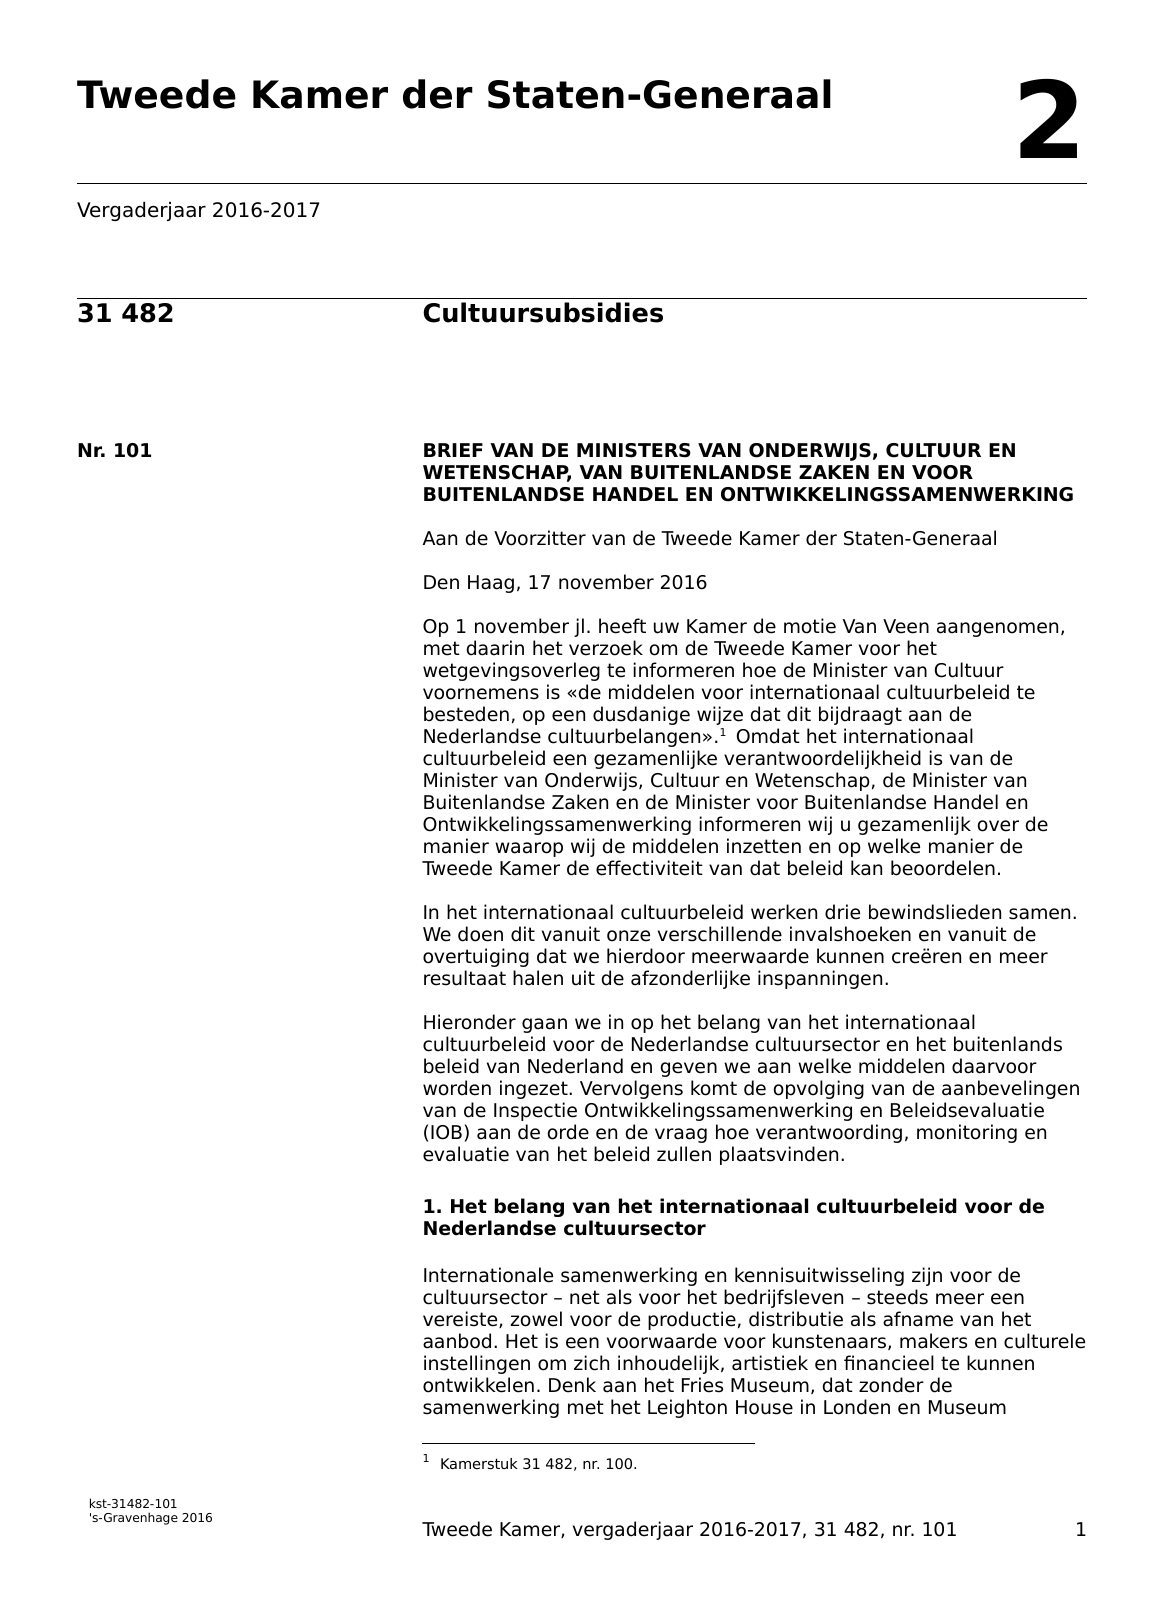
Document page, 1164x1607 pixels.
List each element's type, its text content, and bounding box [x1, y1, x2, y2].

table_header Tweede Kamer der Staten-Generaal [77, 59, 886, 183]
text In het internationaal cultuurbeleid werken drie bewindslieden samen. We doen dit vanuit onze verschillende invalshoeken en vanuit de overtuiging dat we hierdoor meerwaarde kunnen creëren en meer resultaat halen uit de afzonderlijke inspanningen. [422, 902, 1087, 990]
text kst-31482-101 [88, 1497, 323, 1511]
subtitle 1. Het belang van het internationaal cultuurbeleid voor de Nederlandse cultuursector [422, 1196, 1087, 1240]
text Internationale samenwerking en kennisuitwisseling zijn voor de cultuursector – net als voor het bedrijfsleven – steeds meer een vereiste, zowel voor de productie, distributie als afname van het aanbod. Het is een voorwaarde voor kunstenaars, makers en culturele instellingen om zich inhoudelijk, artistiek en financieel te kunnen ontwikkelen. Denk aan het Fries Museum, dat zonder de samenwerking met het Leighton House in Londen en Museum [422, 1265, 1087, 1419]
table_header 2 [886, 59, 1087, 183]
text Op 1 november jl. heeft uw Kamer de motie Van Veen aangenomen, met daarin het verzoek om de Tweede Kamer voor het wetgevingsoverleg te informeren hoe de Minister van Cultuur voornemens is «de middelen voor internationaal cultuurbeleid te besteden, op een dusdanige wijze dat dit bijdraagt aan de Nederlandse cultuurbelangen». Omdat het internationaal cultuurbeleid een gezamenlijke verantwoordelijkheid is van de Minister van Onderwijs, Cultuur en Wetenschap, de Minister van Buitenlandse Zaken en de Minister voor Buitenlandse Handel en Ontwikkelingssamenwerking informeren wij u gezamenlijk over de manier waarop wij de middelen inzetten en op welke manier de Tweede Kamer de effectiviteit van dat beleid kan beoordelen. [422, 616, 1087, 880]
text Kamerstuk 31 482, nr. 100. [422, 1452, 1087, 1474]
text 's-Gravenhage 2016 [88, 1511, 323, 1525]
table_cell Vergaderjaar 2016-2017 [77, 184, 1087, 298]
text Den Haag, 17 november 2016 [422, 572, 1087, 594]
text Aan de Voorzitter van de Tweede Kamer der Staten-Generaal [422, 528, 1087, 550]
subtitle 31 482 Cultuursubsidies [77, 299, 1087, 329]
subtitle Nr. 101 BRIEF VAN DE MINISTERS VAN ONDERWIJS, CULTUUR EN WETENSCHAP, VAN BUITENLANDSE ZAKEN EN VOOR BUITENLANDSE HANDEL EN ONTWIKKELINGSSAMENWERKING [77, 440, 1087, 506]
text Hieronder gaan we in op het belang van het internationaal cultuurbeleid voor de Nederlandse cultuursector en het buitenlands beleid van Nederland en geven we aan welke middelen daarvoor worden ingezet. Vervolgens komt de opvolging van de aanbevelingen van de Inspectie Ontwikkelingssamenwerking en Beleidsevaluatie (IOB) aan de orde en de vraag hoe verantwoording, monitoring en evaluatie van het beleid zullen plaatsvinden. [422, 1012, 1087, 1166]
